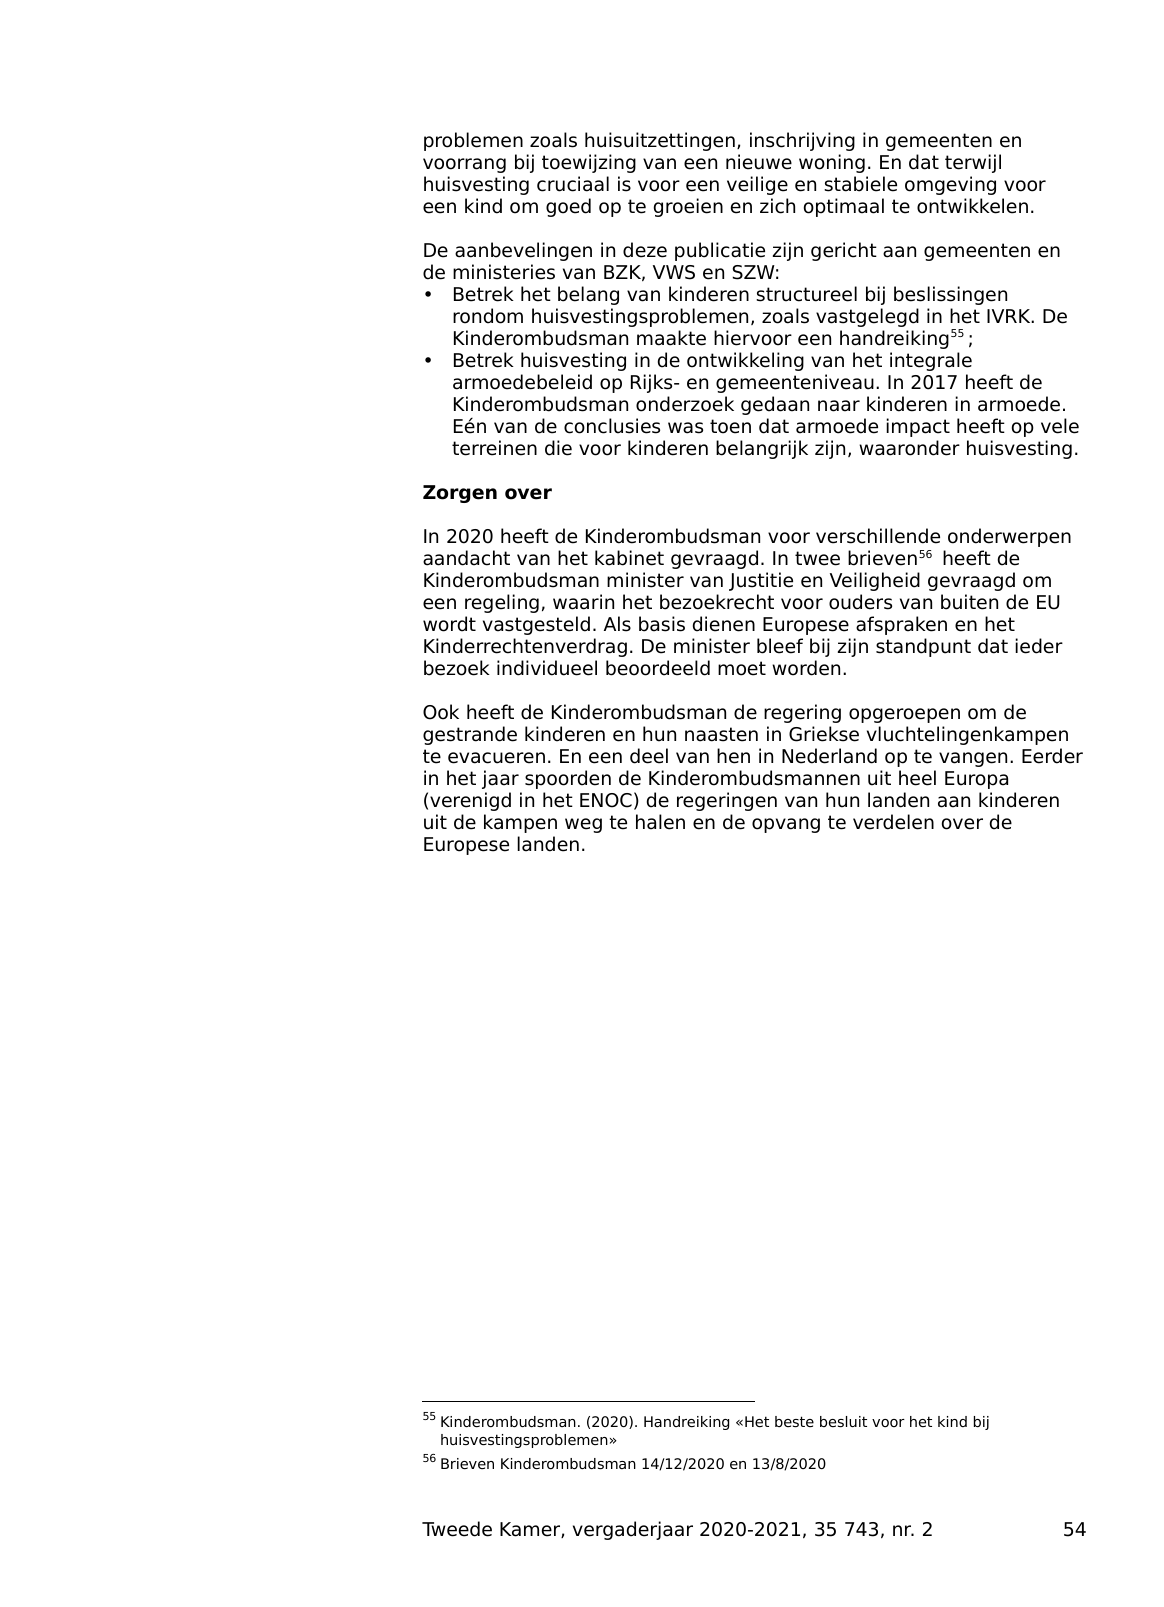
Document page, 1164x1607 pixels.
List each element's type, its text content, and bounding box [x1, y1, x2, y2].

text In 2020 heeft de Kinderombudsman voor verschillende onderwerpen aandacht van het kabinet gevraagd. In twee brieven heeft de Kinderombudsman minister van Justitie en Veiligheid gevraagd om een regeling, waarin het bezoekrecht voor ouders van buiten de EU wordt vastgesteld. Als basis dienen Europese afspraken en het Kinderrechtenverdrag. De minister bleef bij zijn standpunt dat ieder bezoek individueel beoordeeld moet worden. [422, 526, 1087, 680]
text Brieven Kinderombudsman 14/12/2020 en 13/8/2020 [422, 1452, 1087, 1474]
subtitle Zorgen over [422, 482, 1087, 504]
text De aanbevelingen in deze publicatie zijn gericht aan gemeenten en de ministeries van BZK, VWS en SZW: [422, 240, 1087, 284]
text problemen zoals huisuitzettingen, inschrijving in gemeenten en voorrang bij toewijzing van een nieuwe woning. En dat terwijl huisvesting cruciaal is voor een veilige en stabiele omgeving voor een kind om goed op te groeien en zich optimaal te ontwikkelen. [422, 130, 1087, 218]
text Ook heeft de Kinderombudsman de regering opgeroepen om de gestrande kinderen en hun naasten in Griekse vluchtelingenkampen te evacueren. En een deel van hen in Nederland op te vangen. Eerder in het jaar spoorden de Kinderombudsmannen uit heel Europa (verenigd in het ENOC) de regeringen van hun landen aan kinderen uit de kampen weg te halen en de opvang te verdelen over de Europese landen. [422, 702, 1087, 856]
text • Betrek het belang van kinderen structureel bij beslissingen rondom huisvestingsproblemen, zoals vastgelegd in het IVRK. De Kinderombudsman maakte hiervoor een handreiking; [422, 284, 1087, 350]
text Kinderombudsman. (2020). Handreiking «Het beste besluit voor het kind bij huisvestingsproblemen» [422, 1410, 1087, 1449]
text • Betrek huisvesting in de ontwikkeling van het integrale armoedebeleid op Rijks- en gemeenteniveau. In 2017 heeft de Kinderombudsman onderzoek gedaan naar kinderen in armoede. Eén van de conclusies was toen dat armoede impact heeft op vele terreinen die voor kinderen belangrijk zijn, waaronder huisvesting. [422, 350, 1087, 460]
